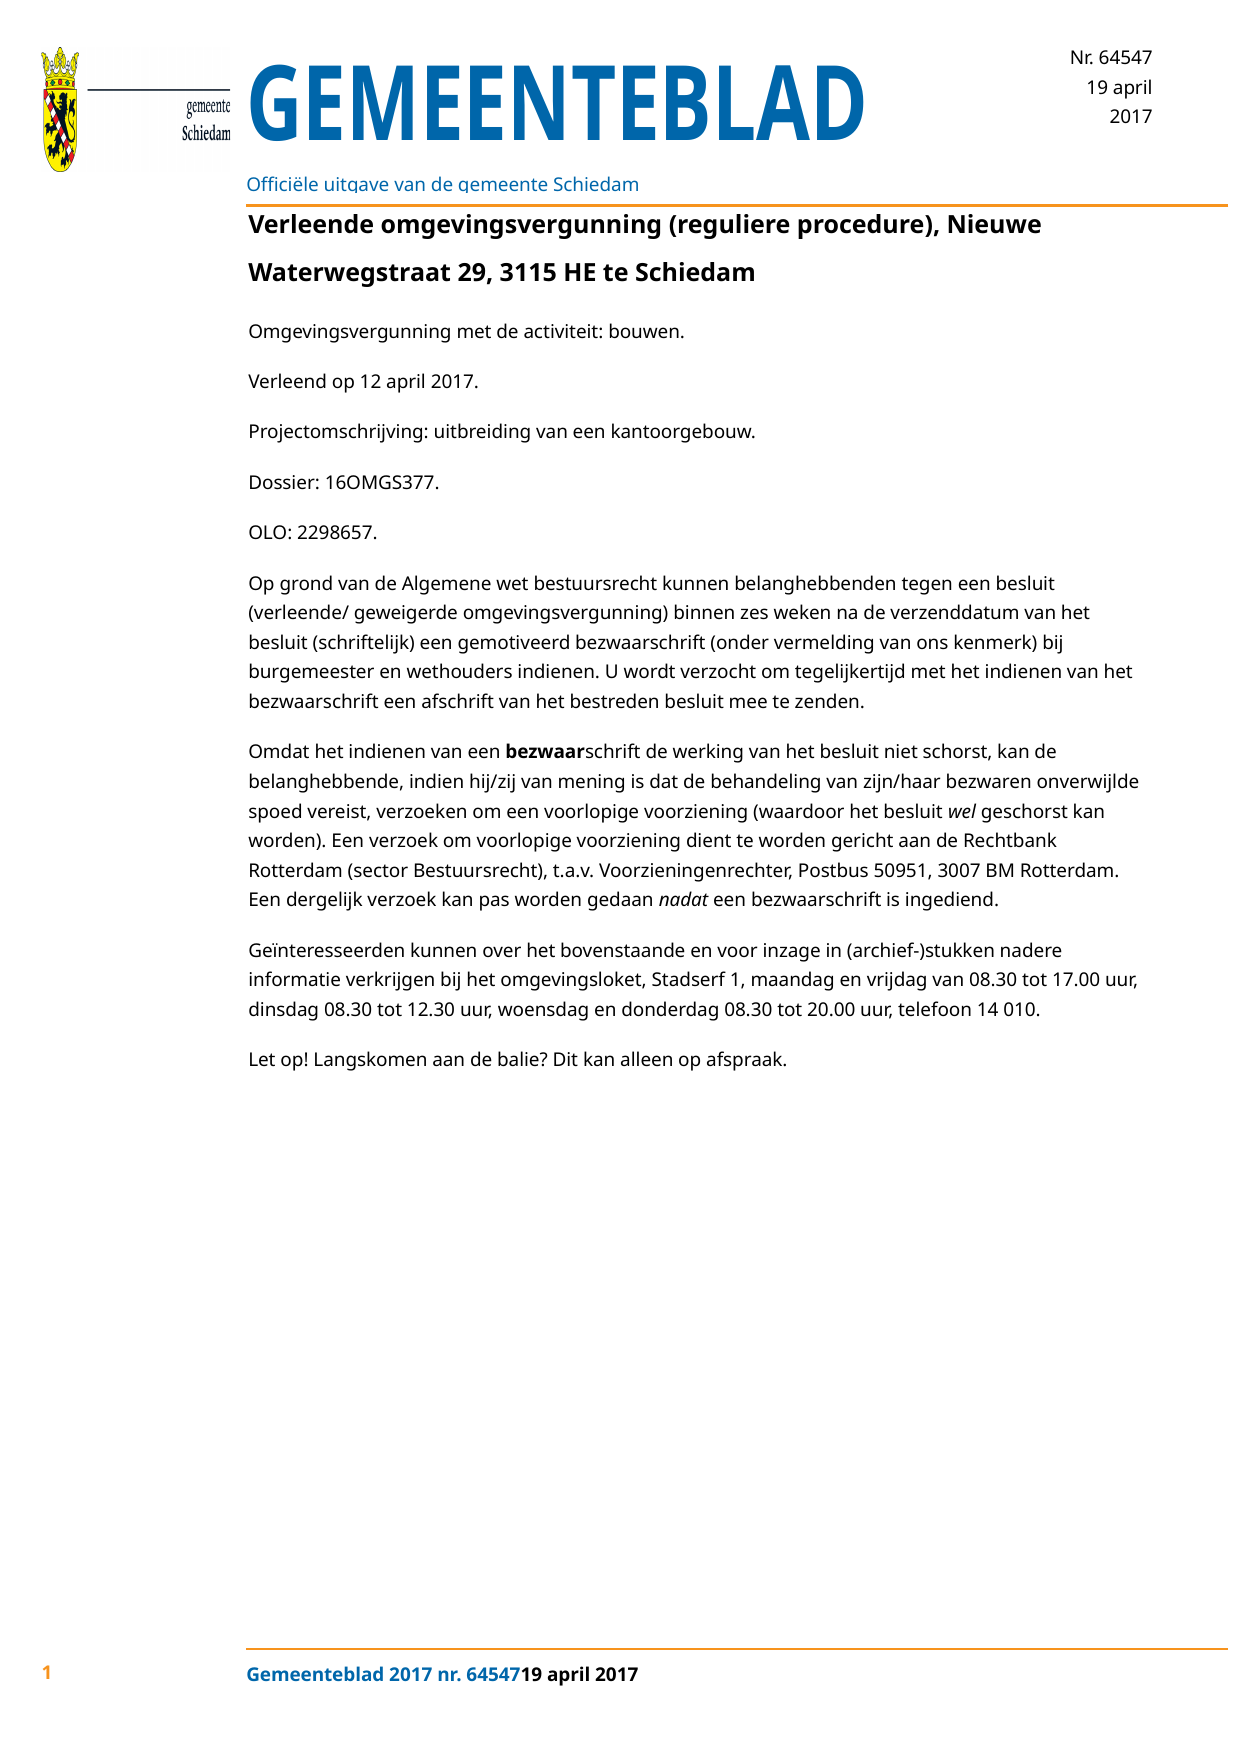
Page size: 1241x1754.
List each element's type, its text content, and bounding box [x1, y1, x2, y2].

text Let op! Langskomen aan de balie? Dit kan alleen op afspraak. [248, 1047, 1152, 1072]
text Omdat het indienen van een bezwaarschrift de werking van het besluit niet schorst, kan de belanghebbende, indien hij/zij van mening is dat de behandeling van zijn/haar bezwaren onverwijlde spoed vereist, verzoeken om een voorlopige voorziening (waardoor het besluit wel geschorst kan worden). Een verzoek om voorlopige voorziening dient te worden gericht aan de Rechtbank Rotterdam (sector Bestuursrecht), t.a.v. Voorzieningenrechter, Postbus 50951, 3007 BM Rotterdam. Een dergelijk verzoek kan pas worden gedaan nadat een bezwaarschrift is ingediend. [248, 739, 1152, 912]
picture [41, 47, 231, 172]
text Verleend op 12 april 2017. [248, 368, 1152, 394]
text Verleende omgevingsvergunning (reguliere procedure), Nieuwe Waterwegstraat 29, 3115 HE te Schiedam [248, 207, 1152, 288]
text Dossier: 16OMGS377. [248, 469, 1152, 495]
text OLO: 2298657. [248, 519, 1152, 545]
text Projectomschrijving: uitbreiding van een kantoorgebouw. [248, 419, 1152, 444]
text Omgevingsvergunning met de activiteit: bouwen. [248, 318, 1152, 344]
text Geïnteresseerden kunnen over het bovenstaande en voor inzage in (archief-)stukken nadere informatie verkrijgen bij het omgevingsloket, Stadserf 1, maandag en vrijdag van 08.30 tot 17.00 uur, dinsdag 08.30 tot 12.30 uur, woensdag en donderdag 08.30 tot 20.00 uur, telefoon 14 010. [248, 937, 1152, 1022]
text Op grond van de Algemene wet bestuursrecht kunnen belanghebbenden tegen een besluit (verleende/ geweigerde omgevingsvergunning) binnen zes weken na de verzenddatum van het besluit (schriftelijk) een gemotiveerd bezwaarschrift (onder vermelding van ons kenmerk) bij burgemeester en wethouders indienen. U wordt verzocht om tegelijkertijd met het indienen van het bezwaarschrift een afschrift van het bestreden besluit mee te zenden. [248, 570, 1152, 714]
